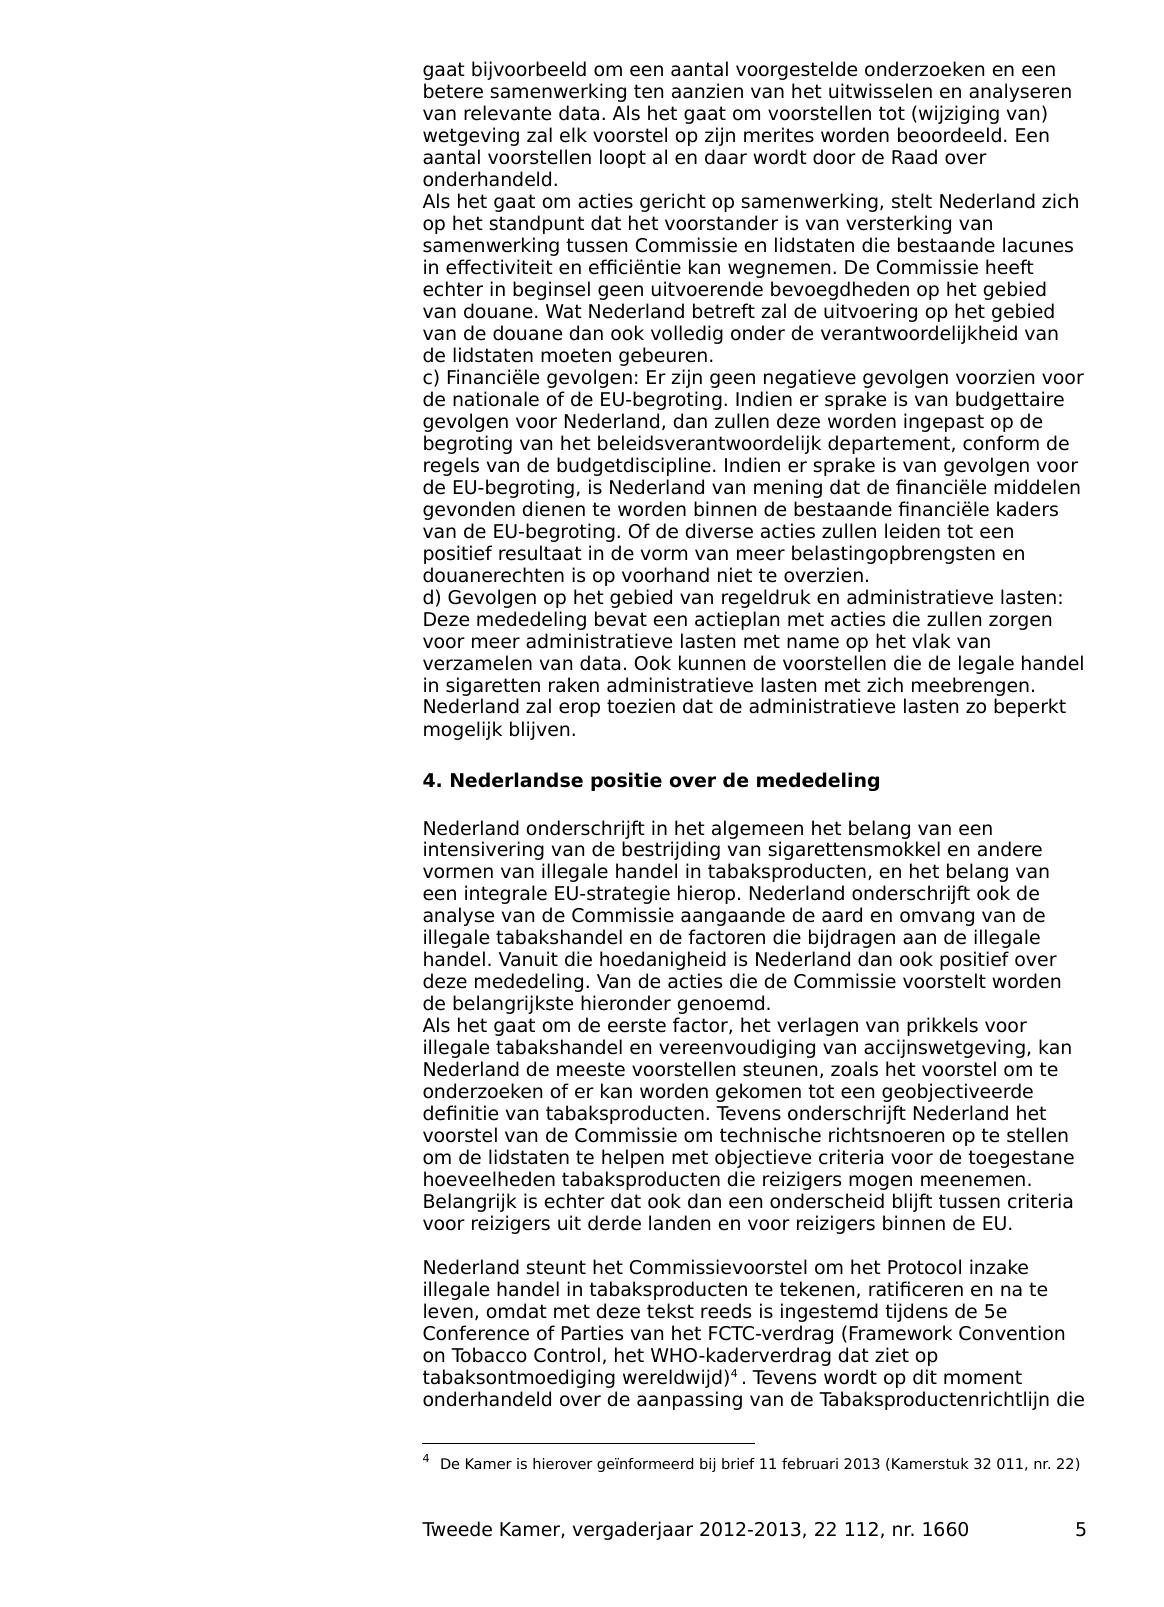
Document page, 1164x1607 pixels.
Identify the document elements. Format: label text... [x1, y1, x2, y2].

text De Kamer is hierover geïnformeerd bij brief 11 februari 2013 (Kamerstuk 32 011, nr. 22) [422, 1452, 1087, 1474]
text c) Financiële gevolgen: Er zijn geen negatieve gevolgen voorzien voor de nationale of de EU-begroting. Indien er sprake is van budgettaire gevolgen voor Nederland, dan zullen deze worden ingepast op de begroting van het beleidsverantwoordelijk departement, conform de regels van de budgetdiscipline. Indien er sprake is van gevolgen voor de EU-begroting, is Nederland van mening dat de financiële middelen gevonden dienen te worden binnen de bestaande financiële kaders van de EU-begroting. Of de diverse acties zullen leiden tot een positief resultaat in de vorm van meer belastingopbrengsten en douanerechten is op voorhand niet te overzien. [422, 367, 1087, 587]
text Als het gaat om acties gericht op samenwerking, stelt Nederland zich op het standpunt dat het voorstander is van versterking van samenwerking tussen Commissie en lidstaten die bestaande lacunes in effectiviteit en efficiëntie kan wegnemen. De Commissie heeft echter in beginsel geen uitvoerende bevoegdheden op het gebied van douane. Wat Nederland betreft zal de uitvoering op het gebied van de douane dan ook volledig onder de verantwoordelijkheid van de lidstaten moeten gebeuren. [422, 191, 1087, 367]
text gaat bijvoorbeeld om een aantal voorgestelde onderzoeken en een betere samenwerking ten aanzien van het uitwisselen en analyseren van relevante data. Als het gaat om voorstellen tot (wijziging van) wetgeving zal elk voorstel op zijn merites worden beoordeeld. Een aantal voorstellen loopt al en daar wordt door de Raad over onderhandeld. [422, 59, 1087, 191]
subtitle 4. Nederlandse positie over de mededeling [422, 770, 1087, 792]
text Nederland onderschrijft in het algemeen het belang van een intensivering van de bestrijding van sigarettensmokkel en andere vormen van illegale handel in tabaksproducten, en het belang van een integrale EU-strategie hierop. Nederland onderschrijft ook de analyse van de Commissie aangaande de aard en omvang van de illegale tabakshandel en de factoren die bijdragen aan de illegale handel. Vanuit die hoedanigheid is Nederland dan ook positief over deze mededeling. Van de acties die de Commissie voorstelt worden de belangrijkste hieronder genoemd. [422, 817, 1087, 1015]
text d) Gevolgen op het gebied van regeldruk en administratieve lasten: Deze mededeling bevat een actieplan met acties die zullen zorgen voor meer administratieve lasten met name op het vlak van verzamelen van data. Ook kunnen de voorstellen die de legale handel in sigaretten raken administratieve lasten met zich meebrengen. Nederland zal erop toezien dat de administratieve lasten zo beperkt mogelijk blijven. [422, 587, 1087, 740]
text Als het gaat om de eerste factor, het verlagen van prikkels voor illegale tabakshandel en vereenvoudiging van accijnswetgeving, kan Nederland de meeste voorstellen steunen, zoals het voorstel om te onderzoeken of er kan worden gekomen tot een geobjectiveerde definitie van tabaksproducten. Tevens onderschrijft Nederland het voorstel van de Commissie om technische richtsnoeren op te stellen om de lidstaten te helpen met objectieve criteria voor de toegestane hoeveelheden tabaksproducten die reizigers mogen meenemen. Belangrijk is echter dat ook dan een onderscheid blijft tussen criteria voor reizigers uit derde landen en voor reizigers binnen de EU. [422, 1015, 1087, 1235]
text Nederland steunt het Commissievoorstel om het Protocol inzake illegale handel in tabaksproducten te tekenen, ratificeren en na te leven, omdat met deze tekst reeds is ingestemd tijdens de 5e Conference of Parties van het FCTC-verdrag (Framework Convention on Tobacco Control, het WHO-kaderverdrag dat ziet op tabaksontmoediging wereldwijd). Tevens wordt op dit moment onderhandeld over de aanpassing van de Tabaksproductenrichtlijn die [422, 1257, 1087, 1411]
